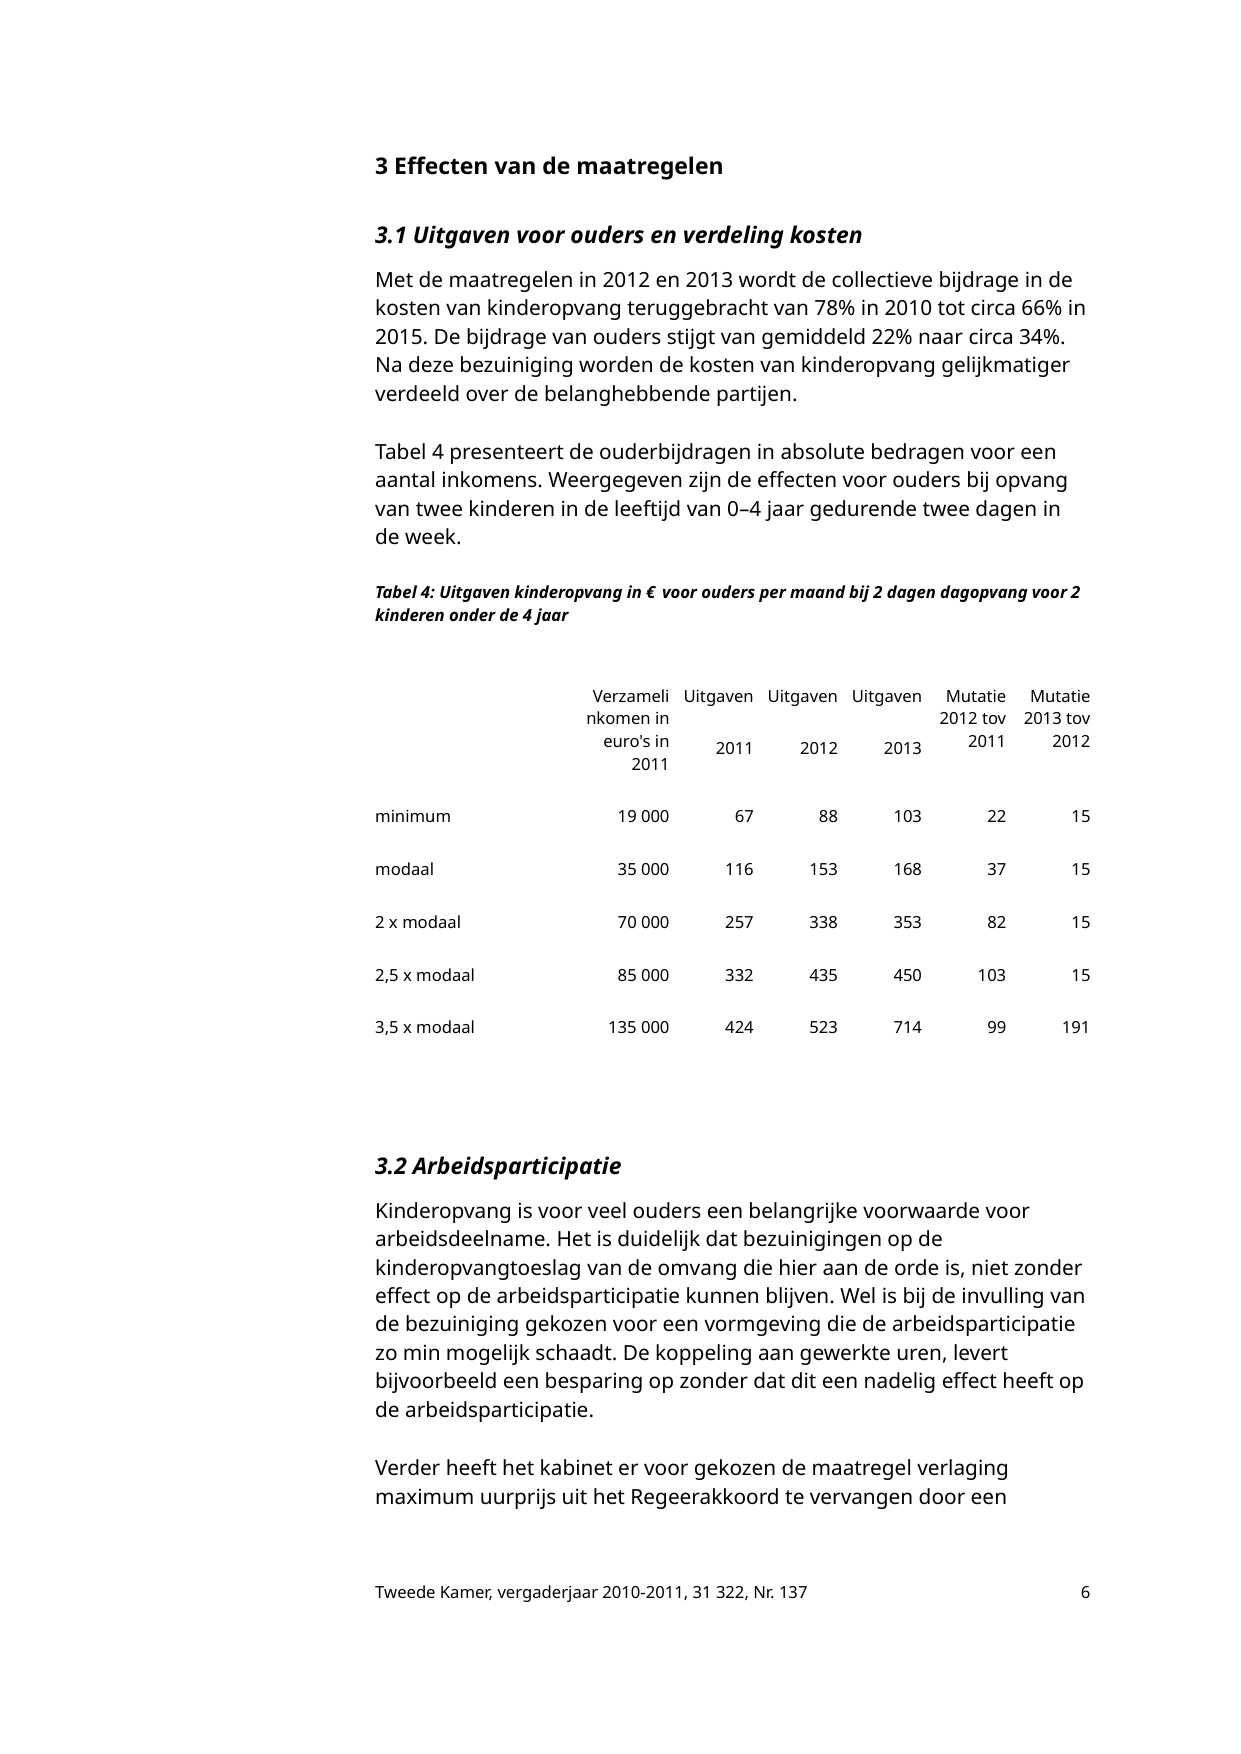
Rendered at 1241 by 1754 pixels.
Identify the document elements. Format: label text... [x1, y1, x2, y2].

table_cell 135 000 [585, 1016, 669, 1069]
table_cell 67 [669, 805, 753, 858]
table_cell 332 [669, 963, 753, 1016]
table_cell 168 [838, 858, 922, 911]
table_cell 2,5 x modaal [375, 963, 585, 1016]
table_cell 353 [838, 911, 922, 963]
table_cell 523 [754, 1016, 838, 1069]
table_cell 2 x modaal [375, 911, 585, 963]
table_cell 15 [1006, 805, 1090, 858]
table_cell 15 [1006, 858, 1090, 911]
table_header Uitgaven 2011 [669, 684, 753, 805]
table_cell 435 [754, 963, 838, 1016]
subtitle 3.1 Uitgaven voor ouders en verdeling kosten [375, 219, 1090, 250]
table_cell 3,5 x modaal [375, 1016, 585, 1069]
table_cell 22 [922, 805, 1006, 858]
table_header [375, 684, 585, 805]
table_cell 424 [669, 1016, 753, 1069]
table_header Verzamelinkomen in euro's in 2011 [585, 684, 669, 805]
table_cell 191 [1006, 1016, 1090, 1069]
table_cell minimum [375, 805, 585, 858]
table_cell 450 [838, 963, 922, 1016]
table_cell 19 000 [585, 805, 669, 858]
table_cell 82 [922, 911, 1006, 963]
text Kinderopvang is voor veel ouders een belangrijke voorwaarde voor arbeidsdeelname. Het is duidelijk dat bezuinigingen op de kinderopvangtoeslag van de omvang die hier aan de orde is, niet zonder effect op de arbeidsparticipatie kunnen blijven. Wel is bij de invulling van de bezuiniging gekozen voor een vormgeving die de arbeidsparticipatie zo min mogelijk schaadt. De koppeling aan gewerkte uren, levert bijvoorbeeld een besparing op zonder dat dit een nadelig effect heeft op de arbeidsparticipatie. [375, 1196, 1090, 1423]
text Met de maatregelen in 2012 en 2013 wordt de collectieve bijdrage in de kosten van kinderopvang teruggebracht van 78% in 2010 tot circa 66% in 2015. De bijdrage van ouders stijgt van gemiddeld 22% naar circa 34%. Na deze bezuiniging worden de kosten van kinderopvang gelijkmatiger verdeeld over de belanghebbende partijen. [375, 265, 1090, 407]
table_cell 338 [754, 911, 838, 963]
table_cell 103 [922, 963, 1006, 1016]
table_cell 37 [922, 858, 1006, 911]
table_cell 257 [669, 911, 753, 963]
table_cell 153 [754, 858, 838, 911]
table_cell 88 [754, 805, 838, 858]
table_cell 116 [669, 858, 753, 911]
table_header Uitgaven 2013 [838, 684, 922, 805]
table_cell modaal [375, 858, 585, 911]
table_cell 85 000 [585, 963, 669, 1016]
text Tabel 4 presenteert de ouderbijdragen in absolute bedragen voor een aantal inkomens. Weergegeven zijn de effecten voor ouders bij opvang van twee kinderen in de leeftijd van 0–4 jaar gedurende twee dagen in de week. [375, 437, 1090, 551]
table_cell 15 [1006, 963, 1090, 1016]
subtitle 3.2 Arbeidsparticipatie [375, 1149, 1090, 1181]
table_header Mutatie 2013 tov 2012 [1006, 684, 1090, 805]
table_header Uitgaven 2012 [754, 684, 838, 805]
text Tabel 4: Uitgaven kinderopvang in € voor ouders per maand bij 2 dagen dagopvang voor 2 kinderen onder de 4 jaar [375, 581, 1090, 626]
text Verder heeft het kabinet er voor gekozen de maatregel verlaging maximum uurprijs uit het Regeerakkoord te vervangen door een [375, 1453, 1090, 1510]
subtitle 3 Effecten van de maatregelen [375, 150, 1090, 181]
table_header Mutatie 2012 tov 2011 [922, 684, 1006, 805]
table_cell 35 000 [585, 858, 669, 911]
table_cell 103 [838, 805, 922, 858]
table_cell 70 000 [585, 911, 669, 963]
table_cell 15 [1006, 911, 1090, 963]
table_cell 714 [838, 1016, 922, 1069]
table_cell 99 [922, 1016, 1006, 1069]
